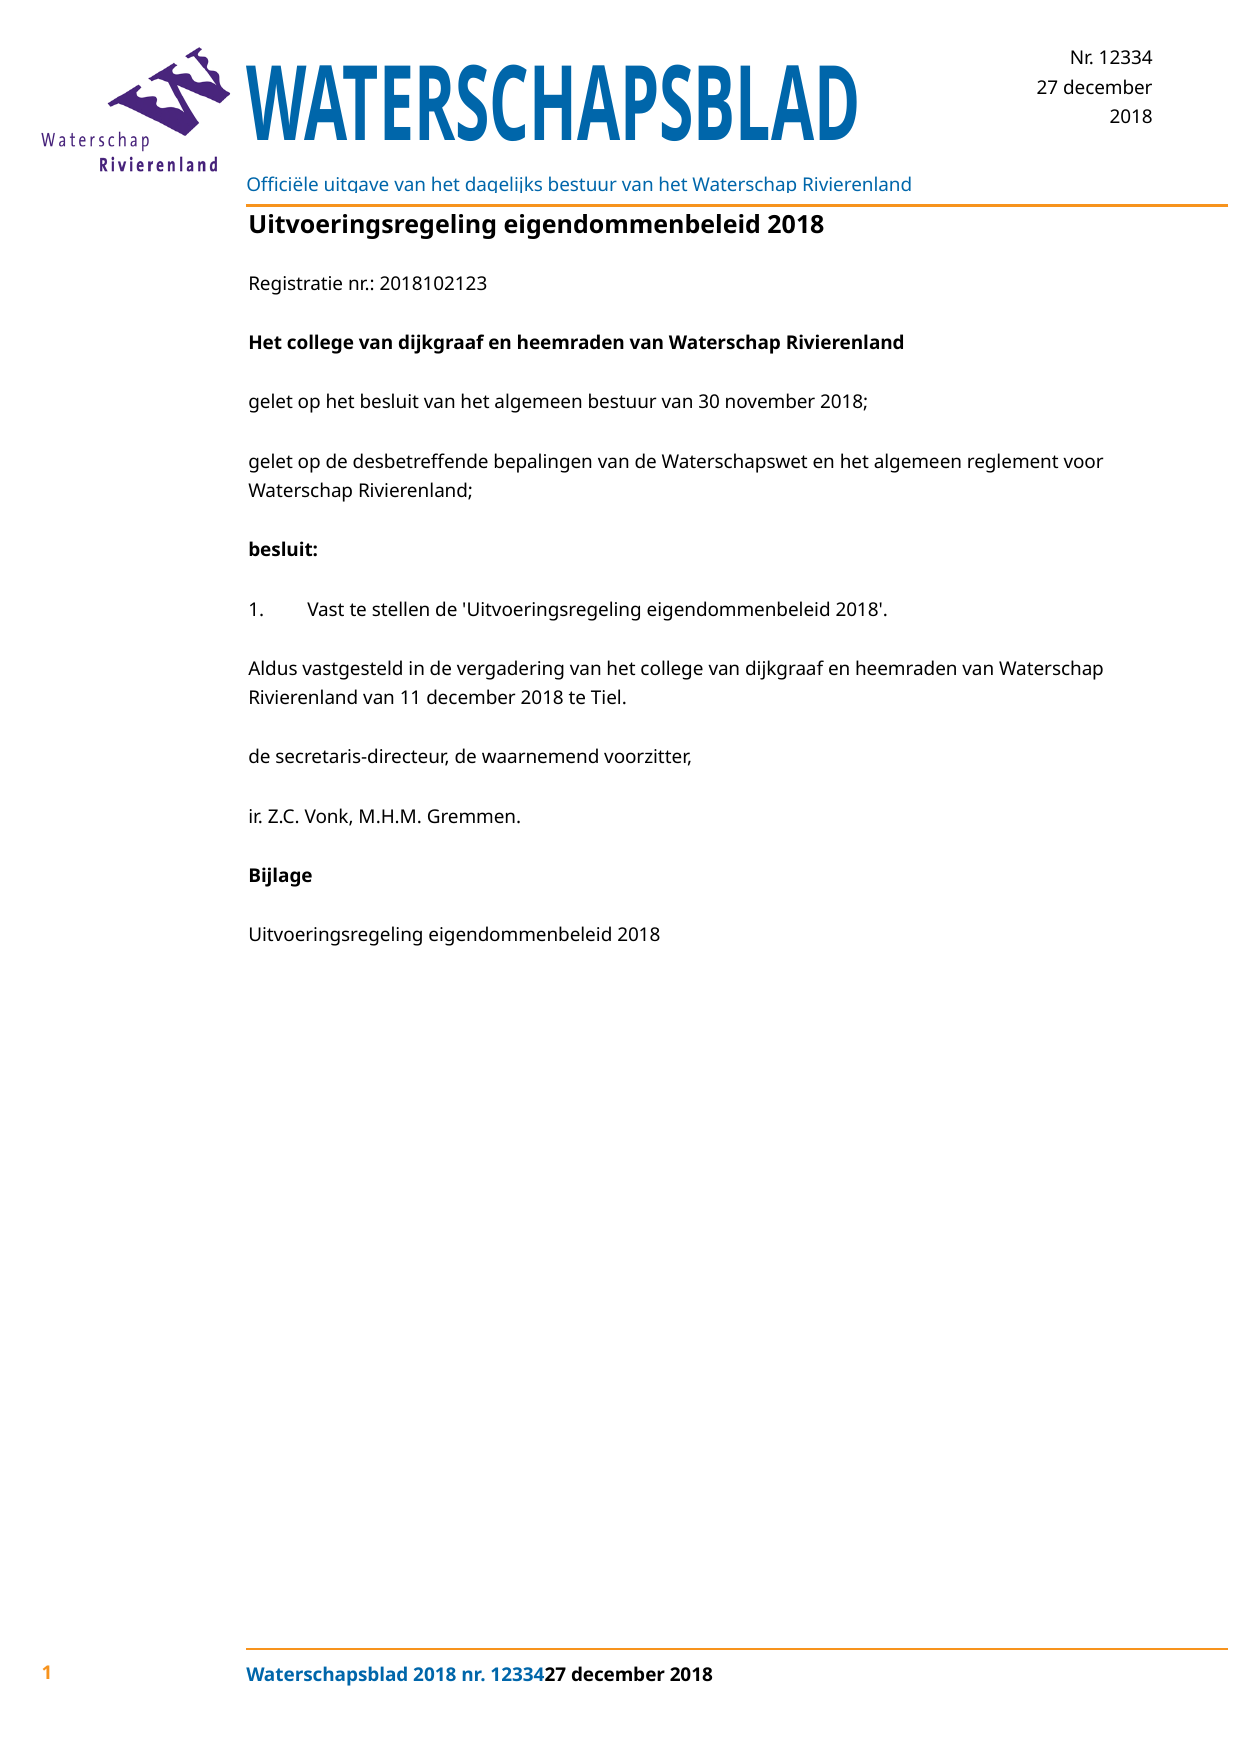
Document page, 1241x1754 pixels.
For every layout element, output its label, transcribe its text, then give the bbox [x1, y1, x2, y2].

text gelet op de desbetreffende bepalingen van de Waterschapswet en het algemeen reglement voor Waterschap Rivierenland; [248, 448, 1152, 503]
list Vast te stellen de 'Uitvoeringsregeling eigendommenbeleid 2018'. [248, 596, 1152, 621]
text de secretaris-directeur, de waarnemend voorzitter, [248, 744, 1152, 769]
text Registratie nr.: 2018102123 [248, 270, 1152, 296]
text Uitvoeringsregeling eigendommenbeleid 2018 [248, 921, 1152, 947]
text Uitvoeringsregeling eigendommenbeleid 2018 [248, 207, 1152, 241]
text Bijlage [248, 862, 1152, 888]
text Het college van dijkgraaf en heemraden van Waterschap Rivierenland [248, 329, 1152, 355]
text gelet op het besluit van het algemeen bestuur van 30 november 2018; [248, 389, 1152, 414]
text ir. Z.C. Vonk, M.H.M. Gremmen. [248, 803, 1152, 828]
text Aldus vastgesteld in de vergadering van het college van dijkgraaf en heemraden van Waterschap Rivierenland van 11 december 2018 te Tiel. [248, 655, 1152, 710]
picture [41, 47, 231, 172]
text besluit: [248, 537, 1152, 562]
